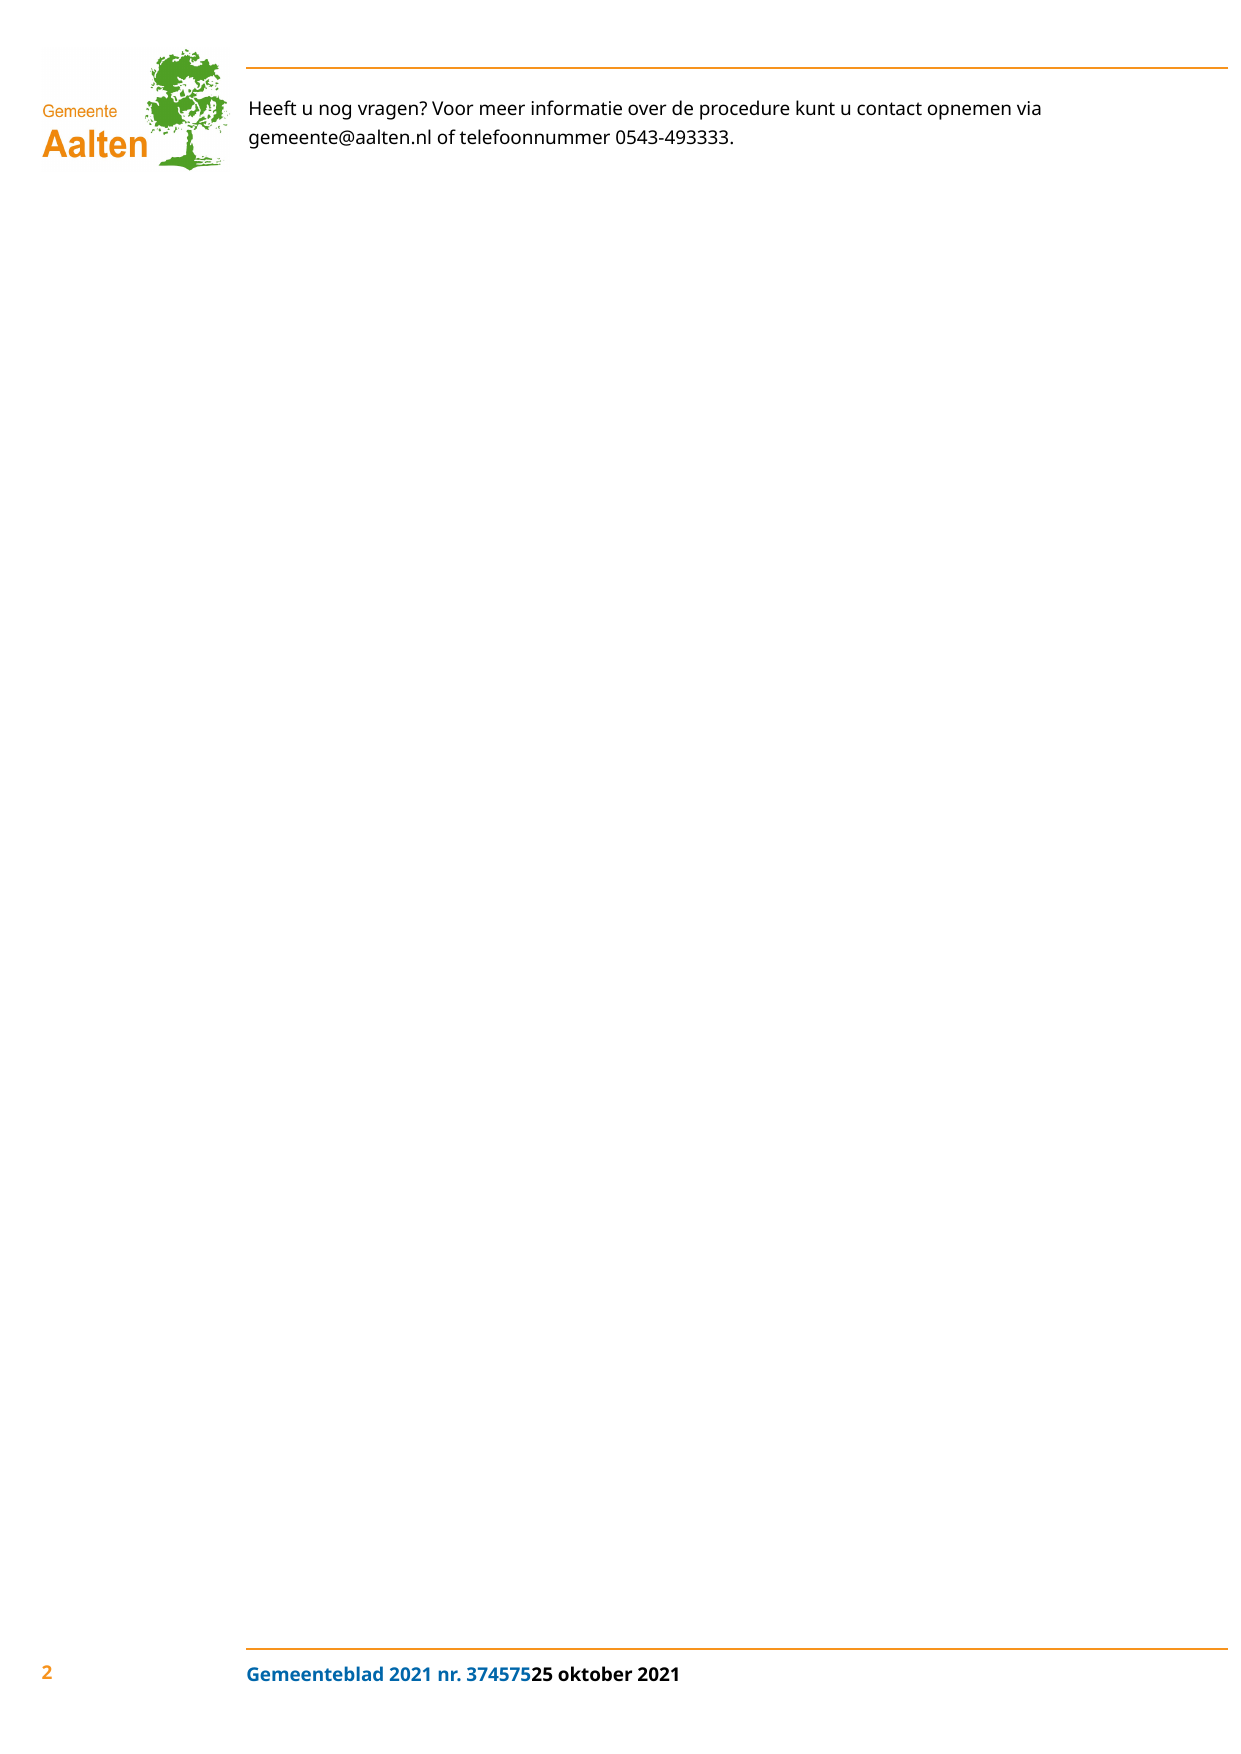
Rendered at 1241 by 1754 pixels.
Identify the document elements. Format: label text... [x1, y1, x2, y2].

text Heeft u nog vragen? Voor meer informatie over de procedure kunt u contact opnemen via gemeente@aalten.nl of telefoonnummer 0543-493333. [248, 95, 1152, 150]
picture [41, 47, 231, 172]
